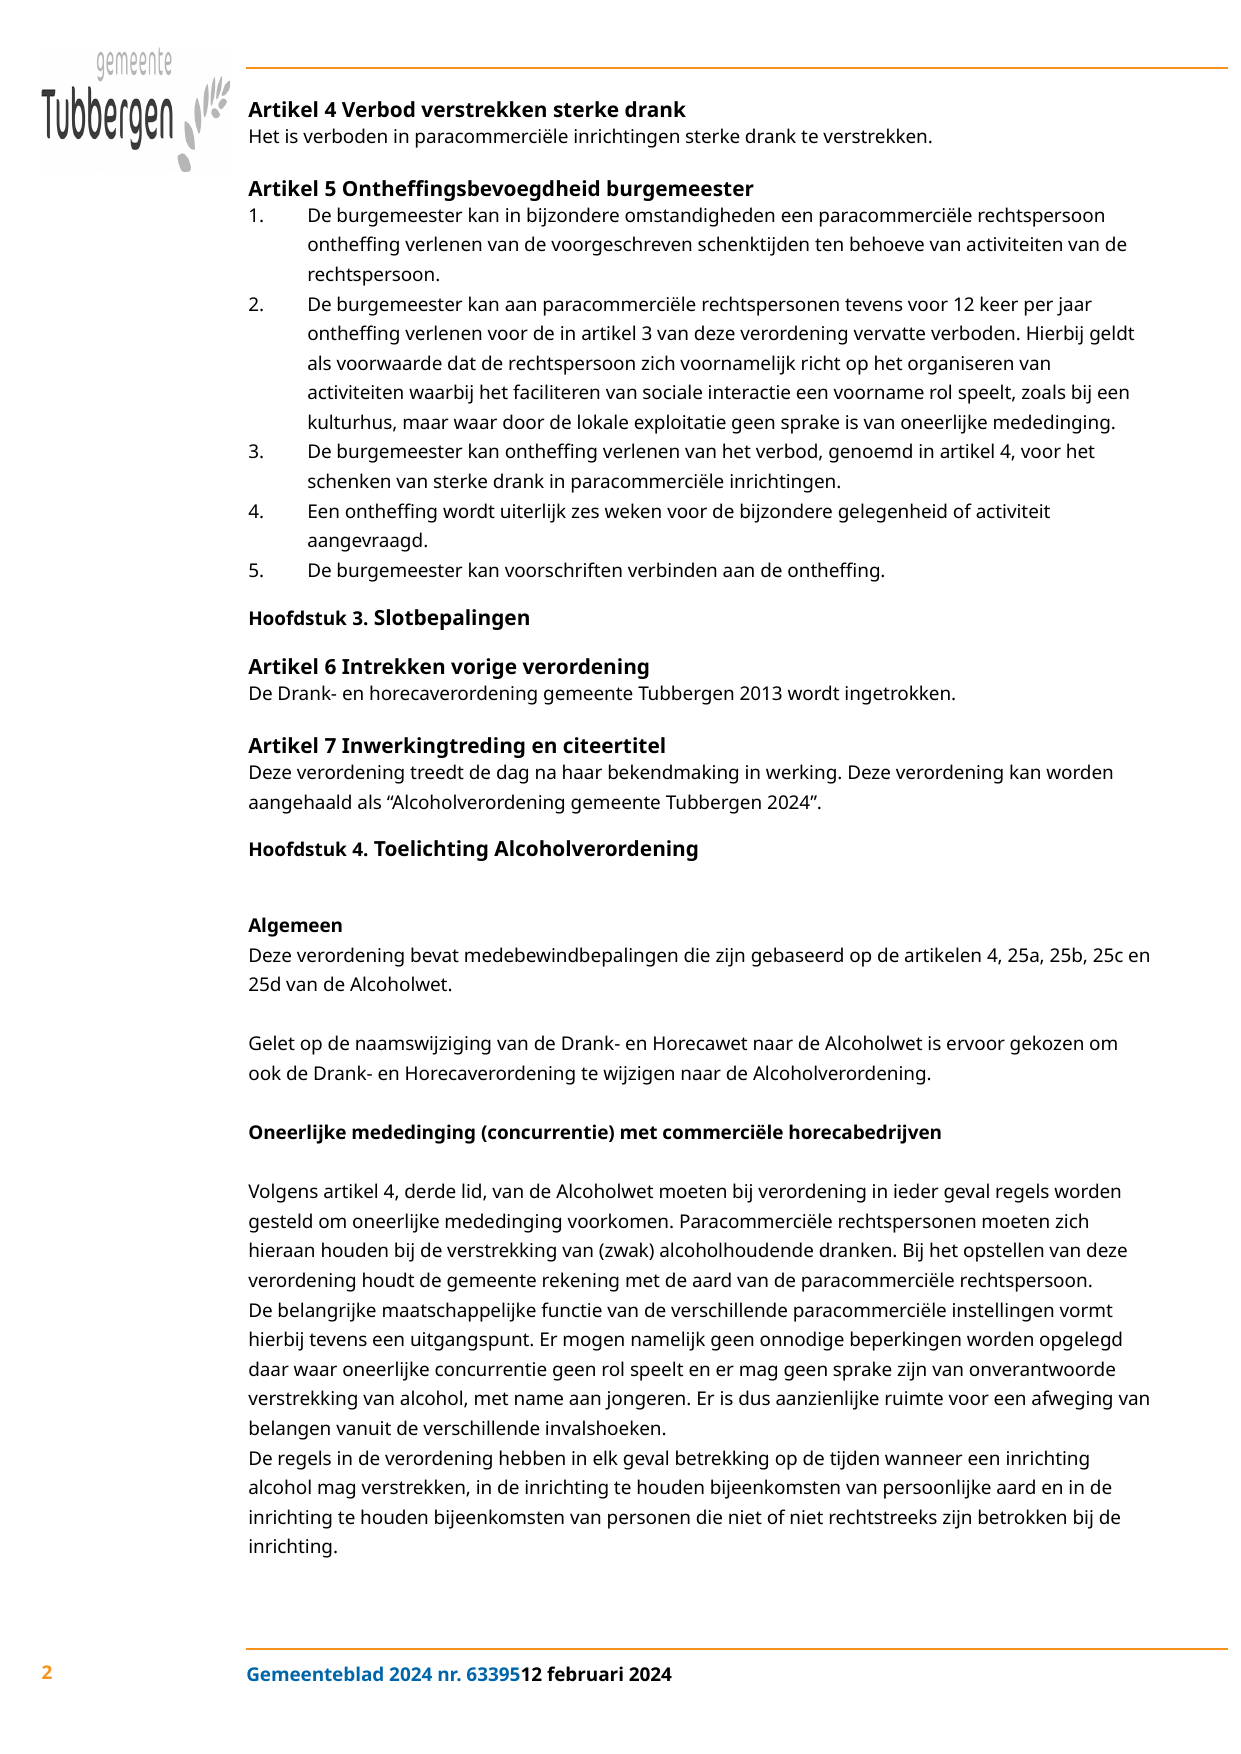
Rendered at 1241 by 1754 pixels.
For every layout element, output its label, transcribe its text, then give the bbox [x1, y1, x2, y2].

text Artikel 5 Ontheffingsbevoegdheid burgemeester [248, 174, 1152, 202]
text Volgens artikel 4, derde lid, van de Alcoholwet moeten bij verordening in ieder geval regels worden gesteld om oneerlijke mededinging voorkomen. Paracommerciële rechtspersonen moeten zich hieraan houden bij de verstrekking van (zwak) alcoholhoudende dranken. Bij het opstellen van deze verordening houdt de gemeente rekening met de aard van de paracommerciële rechtspersoon. [248, 1178, 1152, 1293]
text Artikel 7 Inwerkingtreding en citeertitel [248, 731, 1152, 759]
text Algemeen [248, 912, 1152, 938]
text Deze verordening bevat medebewindbepalingen die zijn gebaseerd op de artikelen 4, 25a, 25b, 25c en 25d van de Alcoholwet. [248, 942, 1152, 997]
list De burgemeester kan voorschriften verbinden aan de ontheffing. [248, 557, 1152, 583]
text Artikel 4 Verbod verstrekken sterke drank [248, 95, 1152, 123]
text Hoofdstuk 4. Toelichting Alcoholverordening [248, 834, 1152, 863]
list De burgemeester kan aan paracommerciële rechtspersonen tevens voor 12 keer per jaar ontheffing verlenen voor de in artikel 3 van deze verordening vervatte verboden. Hierbij geldt als voorwaarde dat de rechtspersoon zich voornamelijk richt op het organiseren van activiteiten waarbij het faciliteren van sociale interactie een voorname rol speelt, zoals bij een kulturhus, maar waar door de lokale exploitatie geen sprake is van oneerlijke mededinging. [248, 291, 1152, 435]
text Artikel 6 Intrekken vorige verordening [248, 652, 1152, 680]
text De regels in de verordening hebben in elk geval betrekking op de tijden wanneer een inrichting alcohol mag verstrekken, in de inrichting te houden bijeenkomsten van persoonlijke aard en in de inrichting te houden bijeenkomsten van personen die niet of niet rechtstreeks zijn betrokken bij de inrichting. [248, 1445, 1152, 1559]
picture [41, 47, 231, 172]
list De burgemeester kan in bijzondere omstandigheden een paracommerciële rechtspersoon ontheffing verlenen van de voorgeschreven schenktijden ten behoeve van activiteiten van de rechtspersoon. [248, 202, 1152, 287]
list Een ontheffing wordt uiterlijk zes weken voor de bijzondere gelegenheid of activiteit aangevraagd. [248, 498, 1152, 553]
text Deze verordening treedt de dag na haar bekendmaking in werking. Deze verordening kan worden aangehaald als “Alcoholverordening gemeente Tubbergen 2024”. [248, 759, 1152, 814]
text Het is verboden in paracommerciële inrichtingen sterke drank te verstrekken. [248, 123, 1152, 149]
text De Drank- en horecaverordening gemeente Tubbergen 2013 wordt ingetrokken. [248, 680, 1152, 706]
list De burgemeester kan ontheffing verlenen van het verbod, genoemd in artikel 4, voor het schenken van sterke drank in paracommerciële inrichtingen. [248, 439, 1152, 494]
text Oneerlijke mededinging (concurrentie) met commerciële horecabedrijven [248, 1119, 1152, 1145]
text De belangrijke maatschappelijke functie van de verschillende paracommerciële instellingen vormt hierbij tevens een uitgangspunt. Er mogen namelijk geen onnodige beperkingen worden opgelegd daar waar oneerlijke concurrentie geen rol speelt en er mag geen sprake zijn van onverantwoorde verstrekking van alcohol, met name aan jongeren. Er is dus aanzienlijke ruimte voor een afweging van belangen vanuit de verschillende invalshoeken. [248, 1297, 1152, 1441]
text Gelet op de naamswijziging van de Drank- en Horecawet naar de Alcoholwet is ervoor gekozen om ook de Drank- en Horecaverordening te wijzigen naar de Alcoholverordening. [248, 1031, 1152, 1086]
text Hoofdstuk 3. Slotbepalingen [248, 603, 1152, 631]
